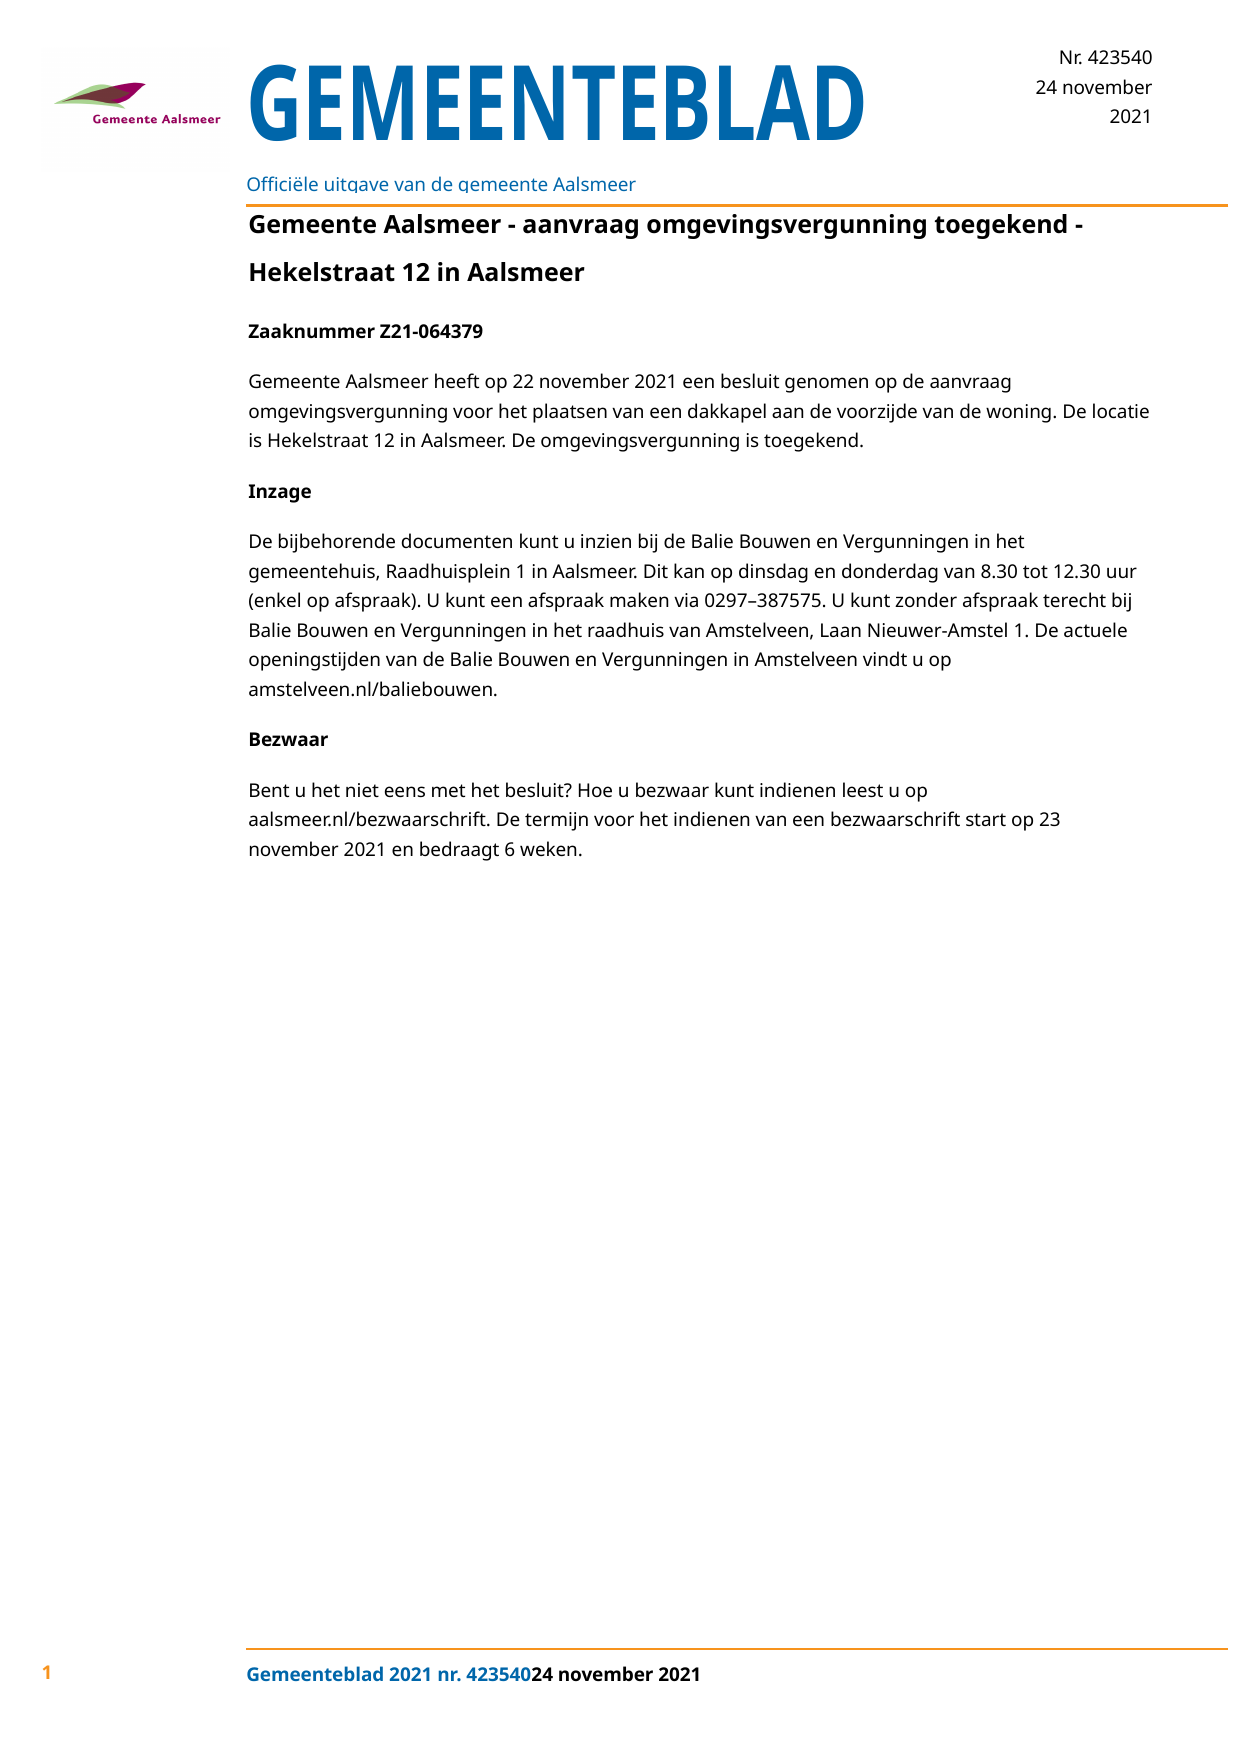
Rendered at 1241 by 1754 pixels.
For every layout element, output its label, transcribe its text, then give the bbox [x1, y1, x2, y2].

text Bent u het niet eens met het besluit? Hoe u bezwaar kunt indienen leest u op aalsmeer.nl/bezwaarschrift. De termijn voor het indienen van een bezwaarschrift start op 23 november 2021 en bedraagt 6 weken. [248, 777, 1152, 862]
text Inzage [248, 478, 1152, 504]
picture [41, 47, 231, 172]
text Gemeente Aalsmeer heeft op 22 november 2021 een besluit genomen op de aanvraag omgevingsvergunning voor het plaatsen van een dakkapel aan de voorzijde van de woning. De locatie is Hekelstraat 12 in Aalsmeer. De omgevingsvergunning is toegekend. [248, 368, 1152, 453]
text Gemeente Aalsmeer - aanvraag omgevingsvergunning toegekend - Hekelstraat 12 in Aalsmeer [248, 207, 1152, 288]
text Bezwaar [248, 727, 1152, 752]
text De bijbehorende documenten kunt u inzien bij de Balie Bouwen en Vergunningen in het gemeentehuis, Raadhuisplein 1 in Aalsmeer. Dit kan op dinsdag en donderdag van 8.30 tot 12.30 uur (enkel op afspraak). U kunt een afspraak maken via 0297–387575. U kunt zonder afspraak terecht bij Balie Bouwen en Vergunningen in het raadhuis van Amstelveen, Laan Nieuwer-Amstel 1. De actuele openingstijden van de Balie Bouwen en Vergunningen in Amstelveen vindt u op amstelveen.nl/baliebouwen. [248, 528, 1152, 702]
text Zaaknummer Z21-064379 [248, 318, 1152, 344]
